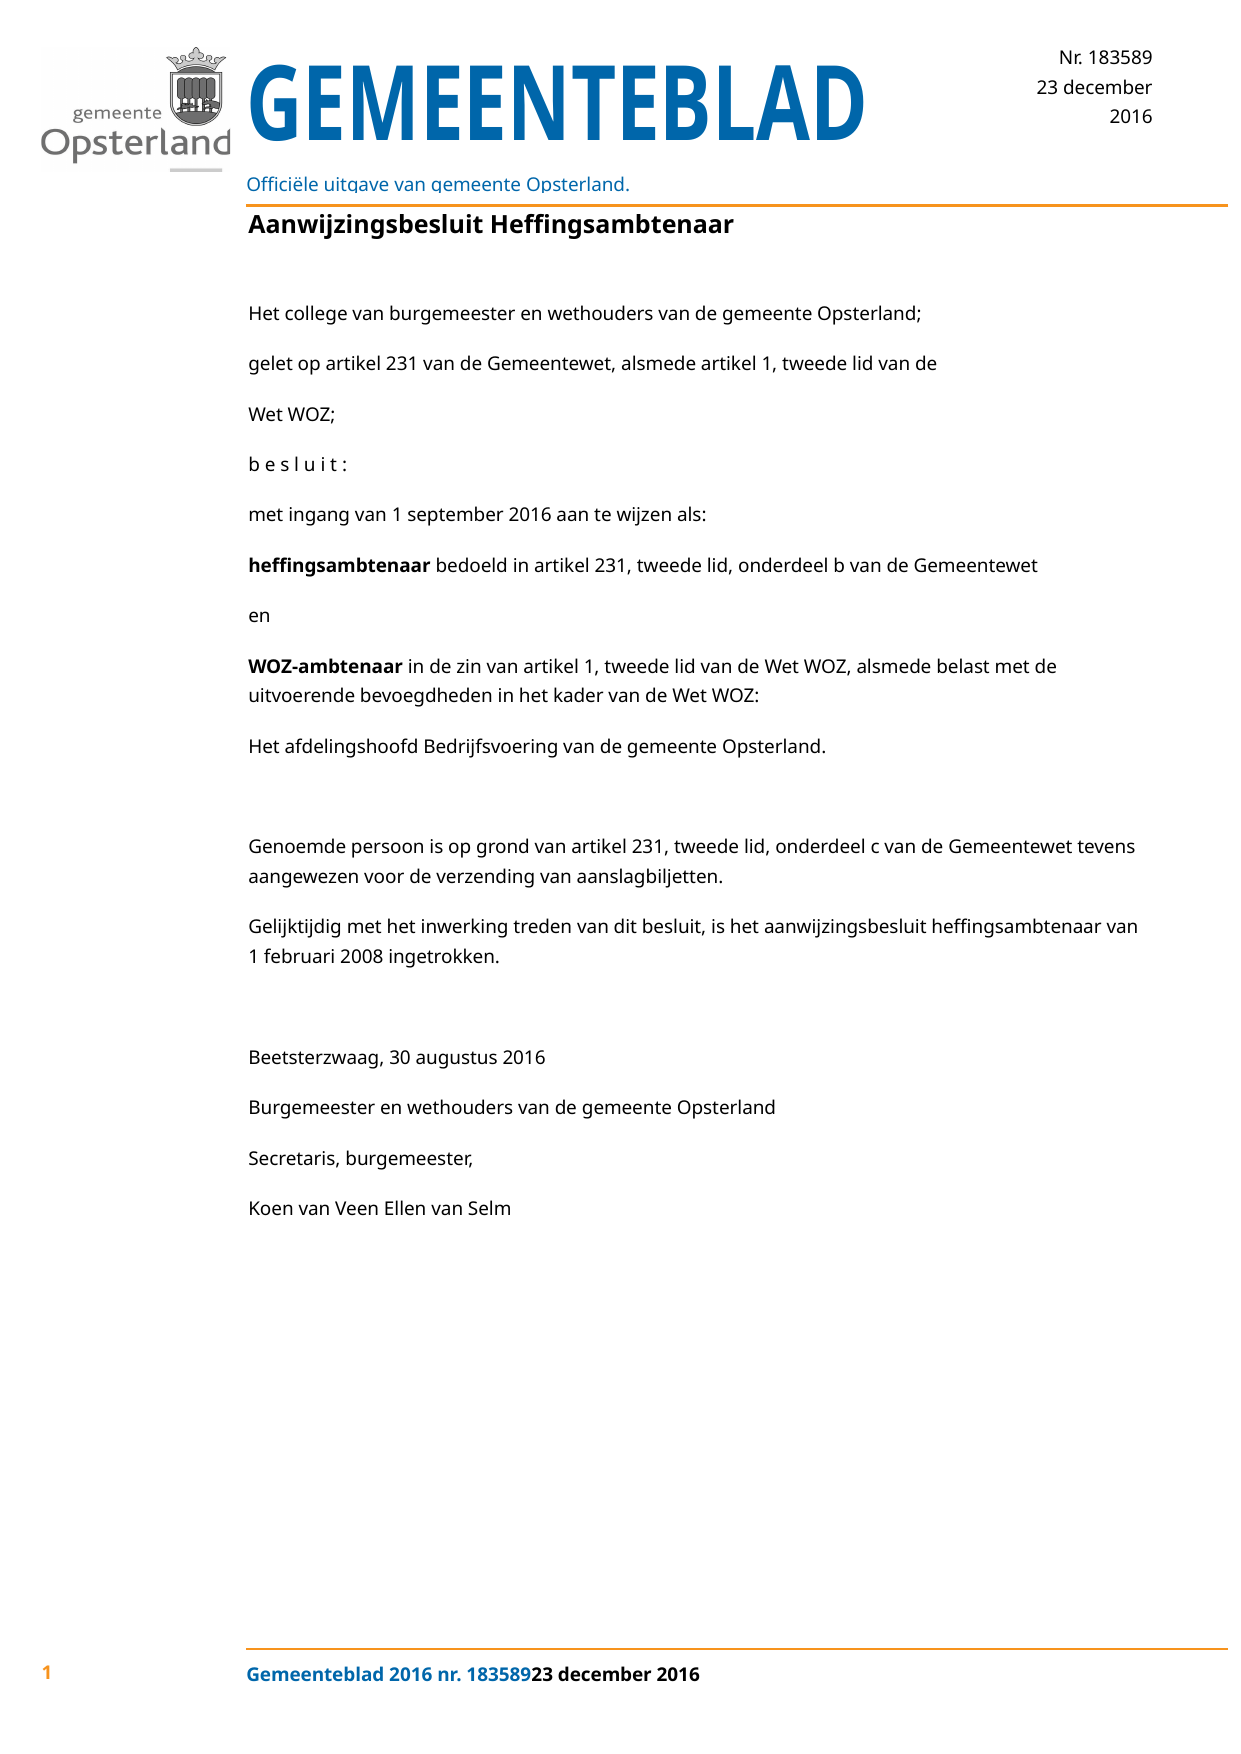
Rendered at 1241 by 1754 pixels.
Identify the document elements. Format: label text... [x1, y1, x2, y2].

text Het afdelingshoofd Bedrijfsvoering van de gemeente Opsterland. [248, 733, 1152, 758]
text Koen van Veen Ellen van Selm [248, 1195, 1152, 1221]
text gelet op artikel 231 van de Gemeentewet, alsmede artikel 1, tweede lid van de [248, 350, 1152, 376]
text met ingang van 1 september 2016 aan te wijzen als: [248, 502, 1152, 527]
text Burgemeester en wethouders van de gemeente Opsterland [248, 1094, 1152, 1120]
text heffingsambtenaar bedoeld in artikel 231, tweede lid, onderdeel b van de Gemeentewet [248, 552, 1152, 578]
text Beetsterzwaag, 30 augustus 2016 [248, 1044, 1152, 1070]
text Genoemde persoon is op grond van artikel 231, tweede lid, onderdeel c van de Gemeentewet tevens aangewezen voor de verzending van aanslagbiljetten. [248, 834, 1152, 889]
text Het college van burgemeester en wethouders van de gemeente Opsterland; [248, 300, 1152, 326]
text Wet WOZ; [248, 401, 1152, 426]
text Gelijktijdig met het inwerking treden van dit besluit, is het aanwijzingsbesluit heffingsambtenaar van 1 februari 2008 ingetrokken. [248, 914, 1152, 969]
picture [41, 47, 231, 172]
text en [248, 602, 1152, 628]
text Secretaris, burgemeester, [248, 1145, 1152, 1171]
text b e s l u i t : [248, 451, 1152, 477]
text WOZ-ambtenaar in de zin van artikel 1, tweede lid van de Wet WOZ, alsmede belast met de uitvoerende bevoegdheden in het kader van de Wet WOZ: [248, 653, 1152, 708]
text Aanwijzingsbesluit Heffingsambtenaar [248, 207, 1152, 241]
